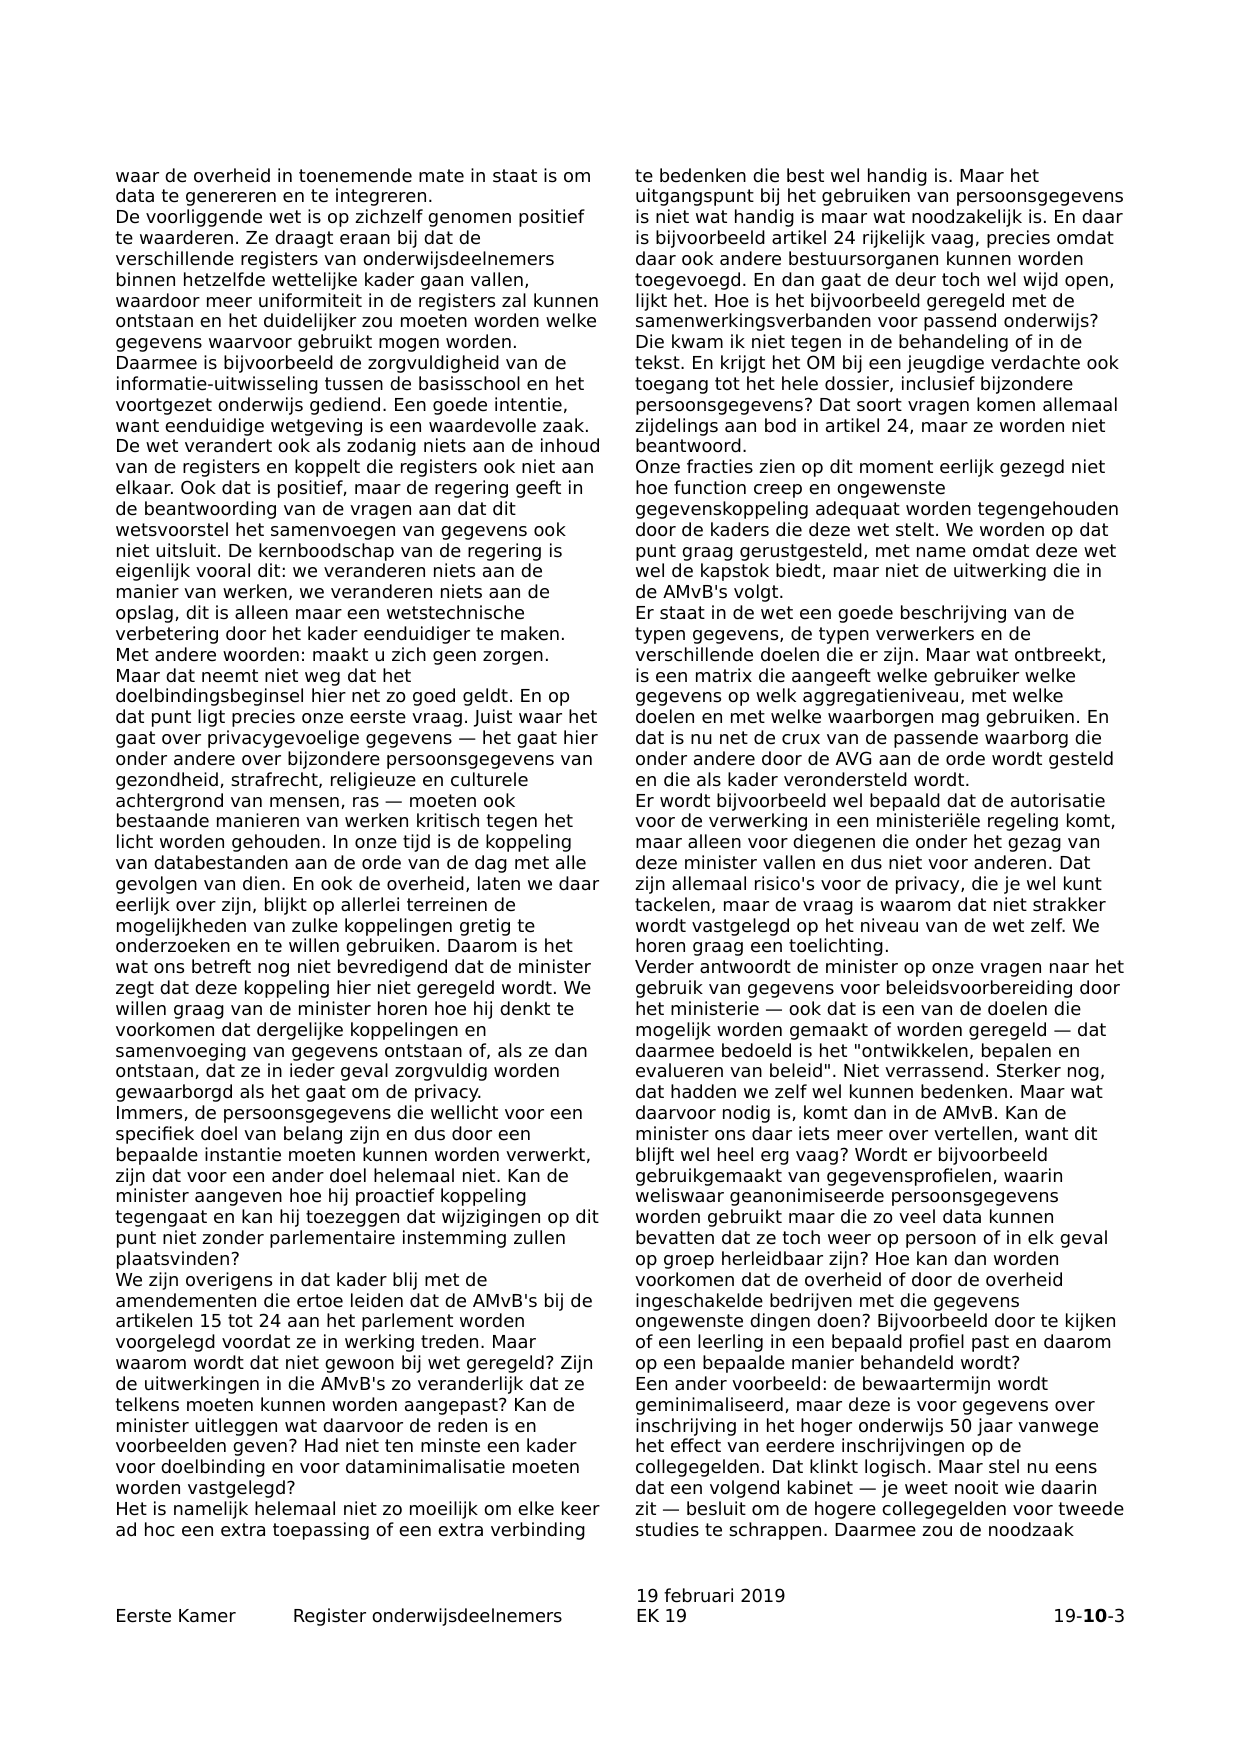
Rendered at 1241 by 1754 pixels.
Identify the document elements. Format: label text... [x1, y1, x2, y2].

text De wet verandert ook als zodanig niets aan de inhoud van de registers en koppelt die registers ook niet aan elkaar. Ook dat is positief, maar de regering geeft in de beantwoording van de vragen aan dat dit wetsvoorstel het samenvoegen van gegevens ook niet uitsluit. De kernboodschap van de regering is eigenlijk vooral dit: we veranderen niets aan de manier van werken, we veranderen niets aan de opslag, dit is alleen maar een wetstechnische verbetering door het kader eenduidiger te maken. Met andere woorden: maakt u zich geen zorgen. [115, 436, 605, 665]
text We zijn overigens in dat kader blij met de amendementen die ertoe leiden dat de AMvB's bij de artikelen 15 tot 24 aan het parlement worden voorgelegd voordat ze in werking treden. Maar waarom wordt dat niet gewoon bij wet geregeld? Zijn de uitwerkingen in die AMvB's zo veranderlijk dat ze telkens moeten kunnen worden aangepast? Kan de minister uitleggen wat daarvoor de reden is en voorbeelden geven? Had niet ten minste een kader voor doelbinding en voor dataminimalisatie moeten worden vastgelegd? [115, 1269, 605, 1499]
text Onze fracties zien op dit moment eerlijk gezegd niet hoe function creep en ongewenste gegevenskoppeling adequaat worden tegengehouden door de kaders die deze wet stelt. We worden op dat punt graag gerustgesteld, met name omdat deze wet wel de kapstok biedt, maar niet de uitwerking die in de AMvB's volgt. [635, 457, 1125, 603]
text Een ander voorbeeld: de bewaartermijn wordt geminimaliseerd, maar deze is voor gegevens over inschrijving in het hoger onderwijs 50 jaar vanwege het effect van eerdere inschrijvingen op de collegegelden. Dat klinkt logisch. Maar stel nu eens dat een volgend kabinet — je weet nooit wie daarin zit — besluit om de hogere collegegelden voor tweede studies te schrappen. Daarmee zou de noodzaak [635, 1374, 1125, 1540]
text Het is namelijk helemaal niet zo moeilijk om elke keer ad hoc een extra toepassing of een extra verbinding [115, 1499, 605, 1540]
text Verder antwoordt de minister op onze vragen naar het gebruik van gegevens voor beleidsvoorbereiding door het ministerie — ook dat is een van de doelen die mogelijk worden gemaakt of worden geregeld — dat daarmee bedoeld is het "ontwikkelen, bepalen en evalueren van beleid". Niet verrassend. Sterker nog, dat hadden we zelf wel kunnen bedenken. Maar wat daarvoor nodig is, komt dan in de AMvB. Kan de minister ons daar iets meer over vertellen, want dit blijft wel heel erg vaag? Wordt er bijvoorbeeld gebruikgemaakt van gegevensprofielen, waarin weliswaar geanonimiseerde persoonsgegevens worden gebruikt maar die zo veel data kunnen bevatten dat ze toch weer op persoon of in elk geval op groep herleidbaar zijn? Hoe kan dan worden voorkomen dat de overheid of door de overheid ingeschakelde bedrijven met die gegevens ongewenste dingen doen? Bijvoorbeeld door te kijken of een leerling in een bepaald profiel past en daarom op een bepaalde manier behandeld wordt? [635, 957, 1125, 1374]
text Er wordt bijvoorbeeld wel bepaald dat de autorisatie voor de verwerking in een ministeriële regeling komt, maar alleen voor diegenen die onder het gezag van deze minister vallen en dus niet voor anderen. Dat zijn allemaal risico's voor de privacy, die je wel kunt tackelen, maar de vraag is waarom dat niet strakker wordt vastgelegd op het niveau van de wet zelf. We horen graag een toelichting. [635, 790, 1125, 957]
text De voorliggende wet is op zichzelf genomen positief te waarderen. Ze draagt eraan bij dat de verschillende registers van onderwijsdeelnemers binnen hetzelfde wettelijke kader gaan vallen, waardoor meer uniformiteit in de registers zal kunnen ontstaan en het duidelijker zou moeten worden welke gegevens waarvoor gebruikt mogen worden. Daarmee is bijvoorbeeld de zorgvuldigheid van de informatie-uitwisseling tussen de basisschool en het voortgezet onderwijs gediend. Een goede intentie, want eenduidige wetgeving is een waardevolle zaak. [115, 207, 605, 436]
text te bedenken die best wel handig is. Maar het uitgangspunt bij het gebruiken van persoonsgegevens is niet wat handig is maar wat noodzakelijk is. En daar is bijvoorbeeld artikel 24 rijkelijk vaag, precies omdat daar ook andere bestuursorganen kunnen worden toegevoegd. En dan gaat de deur toch wel wijd open, lijkt het. Hoe is het bijvoorbeeld geregeld met de samenwerkingsverbanden voor passend onderwijs? Die kwam ik niet tegen in de behandeling of in de tekst. En krijgt het OM bij een jeugdige verdachte ook toegang tot het hele dossier, inclusief bijzondere persoonsgegevens? Dat soort vragen komen allemaal zijdelings aan bod in artikel 24, maar ze worden niet beantwoord. [635, 165, 1125, 457]
text Immers, de persoonsgegevens die wellicht voor een specifiek doel van belang zijn en dus door een bepaalde instantie moeten kunnen worden verwerkt, zijn dat voor een ander doel helemaal niet. Kan de minister aangeven hoe hij proactief koppeling tegengaat en kan hij toezeggen dat wijzigingen op dit punt niet zonder parlementaire instemming zullen plaatsvinden? [115, 1103, 605, 1269]
text Er staat in de wet een goede beschrijving van de typen gegevens, de typen verwerkers en de verschillende doelen die er zijn. Maar wat ontbreekt, is een matrix die aangeeft welke gebruiker welke gegevens op welk aggregatieniveau, met welke doelen en met welke waarborgen mag gebruiken. En dat is nu net de crux van de passende waarborg die onder andere door de AVG aan de orde wordt gesteld en die als kader verondersteld wordt. [635, 603, 1125, 790]
text Maar dat neemt niet weg dat het doelbindingsbeginsel hier net zo goed geldt. En op dat punt ligt precies onze eerste vraag. Juist waar het gaat over privacygevoelige gegevens — het gaat hier onder andere over bijzondere persoonsgegevens van gezondheid, strafrecht, religieuze en culturele achtergrond van mensen, ras — moeten ook bestaande manieren van werken kritisch tegen het licht worden gehouden. In onze tijd is de koppeling van databestanden aan de orde van de dag met alle gevolgen van dien. En ook de overheid, laten we daar eerlijk over zijn, blijkt op allerlei terreinen de mogelijkheden van zulke koppelingen gretig te onderzoeken en te willen gebruiken. Daarom is het wat ons betreft nog niet bevredigend dat de minister zegt dat deze koppeling hier niet geregeld wordt. We willen graag van de minister horen hoe hij denkt te voorkomen dat dergelijke koppelingen en samenvoeging van gegevens ontstaan of, als ze dan ontstaan, dat ze in ieder geval zorgvuldig worden gewaarborgd als het gaat om de privacy. [115, 665, 605, 1103]
text waar de overheid in toenemende mate in staat is om data te genereren en te integreren. [115, 165, 605, 207]
